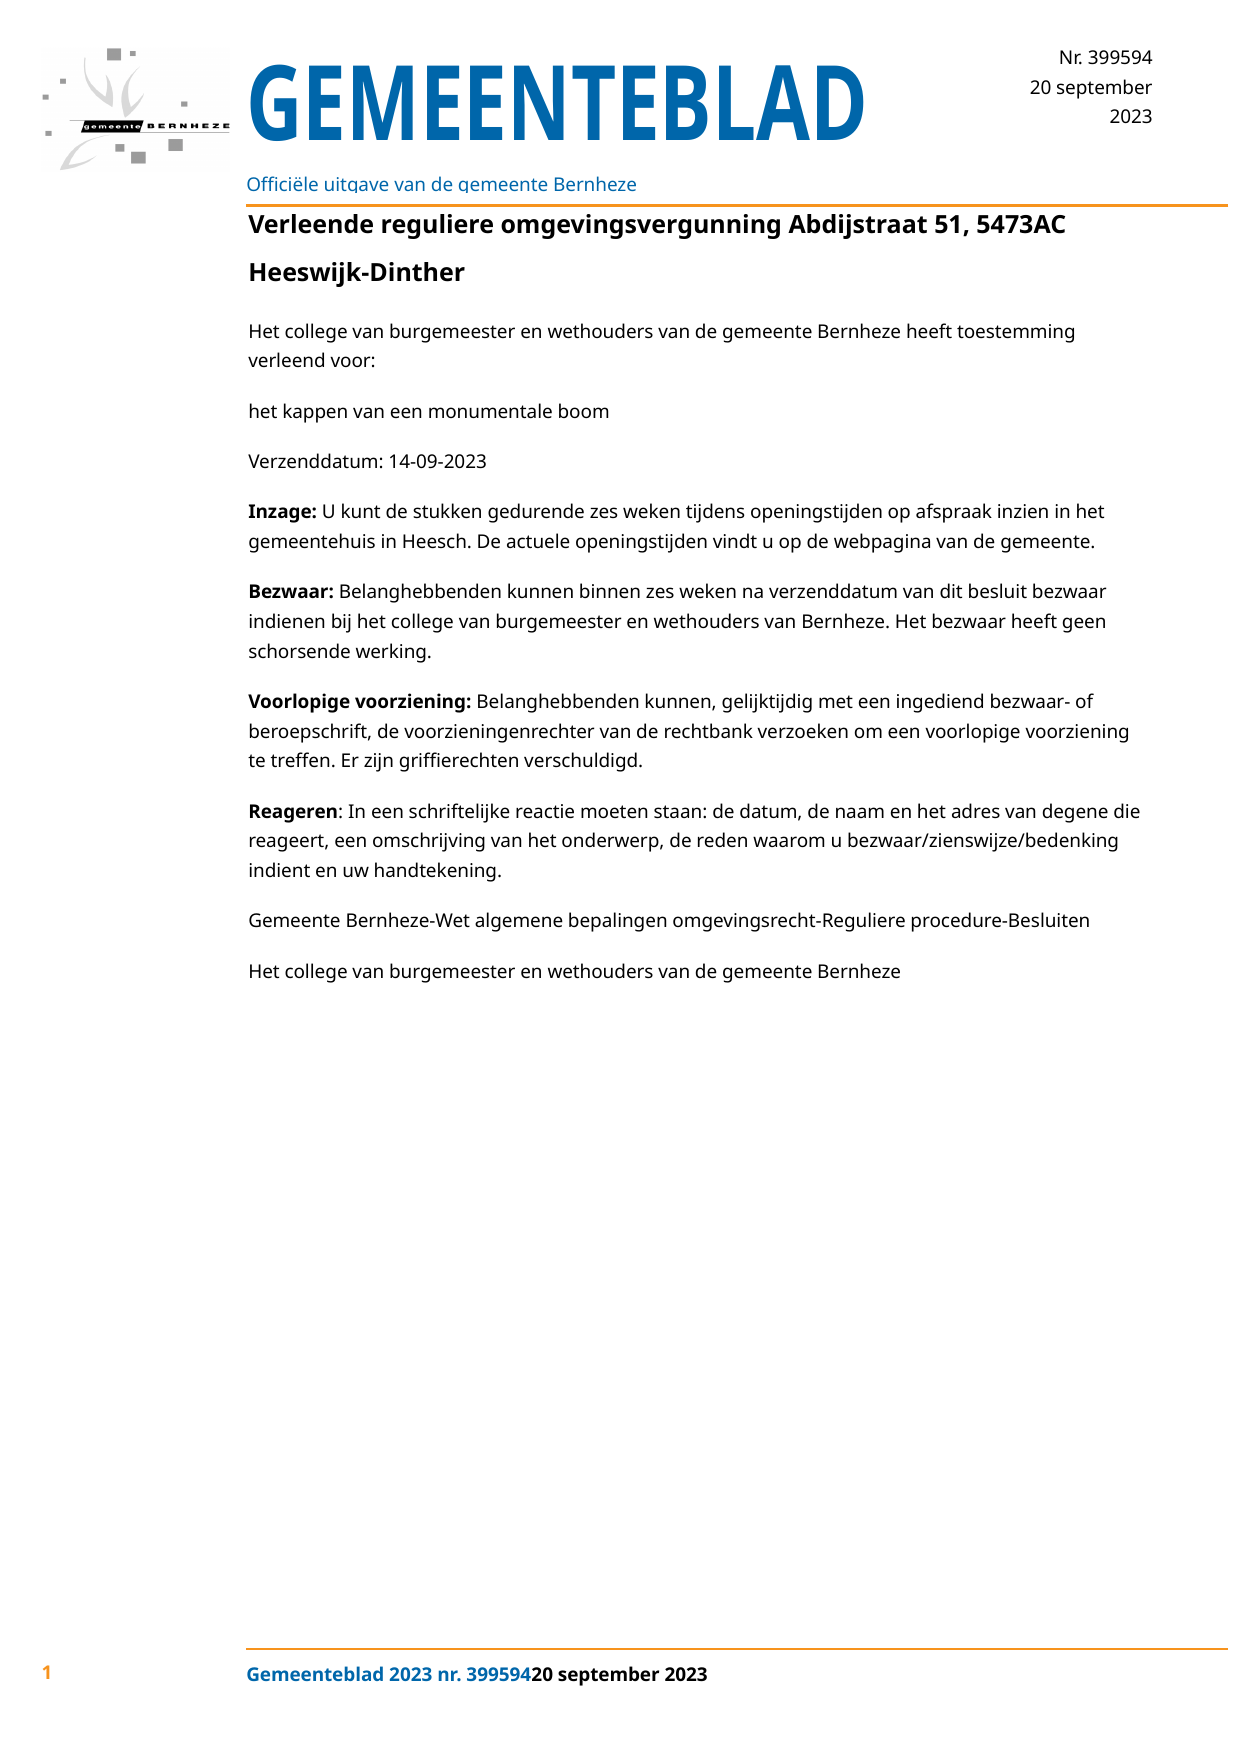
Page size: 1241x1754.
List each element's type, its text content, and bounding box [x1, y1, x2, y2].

text Reageren: In een schriftelijke reactie moeten staan: de datum, de naam en het adres van degene die reageert, een omschrijving van het onderwerp, de reden waarom u bezwaar/zienswijze/bedenking indient en uw handtekening. [248, 798, 1152, 883]
picture [41, 47, 231, 172]
text Inzage: U kunt de stukken gedurende zes weken tijdens openingstijden op afspraak inzien in het gemeentehuis in Heesch. De actuele openingstijden vindt u op de webpagina van de gemeente. [248, 499, 1152, 554]
text Voorlopige voorziening: Belanghebbenden kunnen, gelijktijdig met een ingediend bezwaar- of beroepschrift, de voorzieningenrechter van de rechtbank verzoeken om een voorlopige voorziening te treffen. Er zijn griffierechten verschuldigd. [248, 688, 1152, 773]
text Verleende reguliere omgevingsvergunning Abdijstraat 51, 5473AC Heeswijk-Dinther [248, 207, 1152, 288]
text Bezwaar: Belanghebbenden kunnen binnen zes weken na verzenddatum van dit besluit bezwaar indienen bij het college van burgemeester en wethouders van Bernheze. Het bezwaar heeft geen schorsende werking. [248, 579, 1152, 664]
text Gemeente Bernheze-Wet algemene bepalingen omgevingsrecht-Reguliere procedure-Besluiten [248, 907, 1152, 933]
text Het college van burgemeester en wethouders van de gemeente Bernheze [248, 958, 1152, 984]
text het kappen van een monumentale boom [248, 398, 1152, 424]
text Verzenddatum: 14-09-2023 [248, 448, 1152, 474]
text Het college van burgemeester en wethouders van de gemeente Bernheze heeft toestemming verleend voor: [248, 318, 1152, 373]
